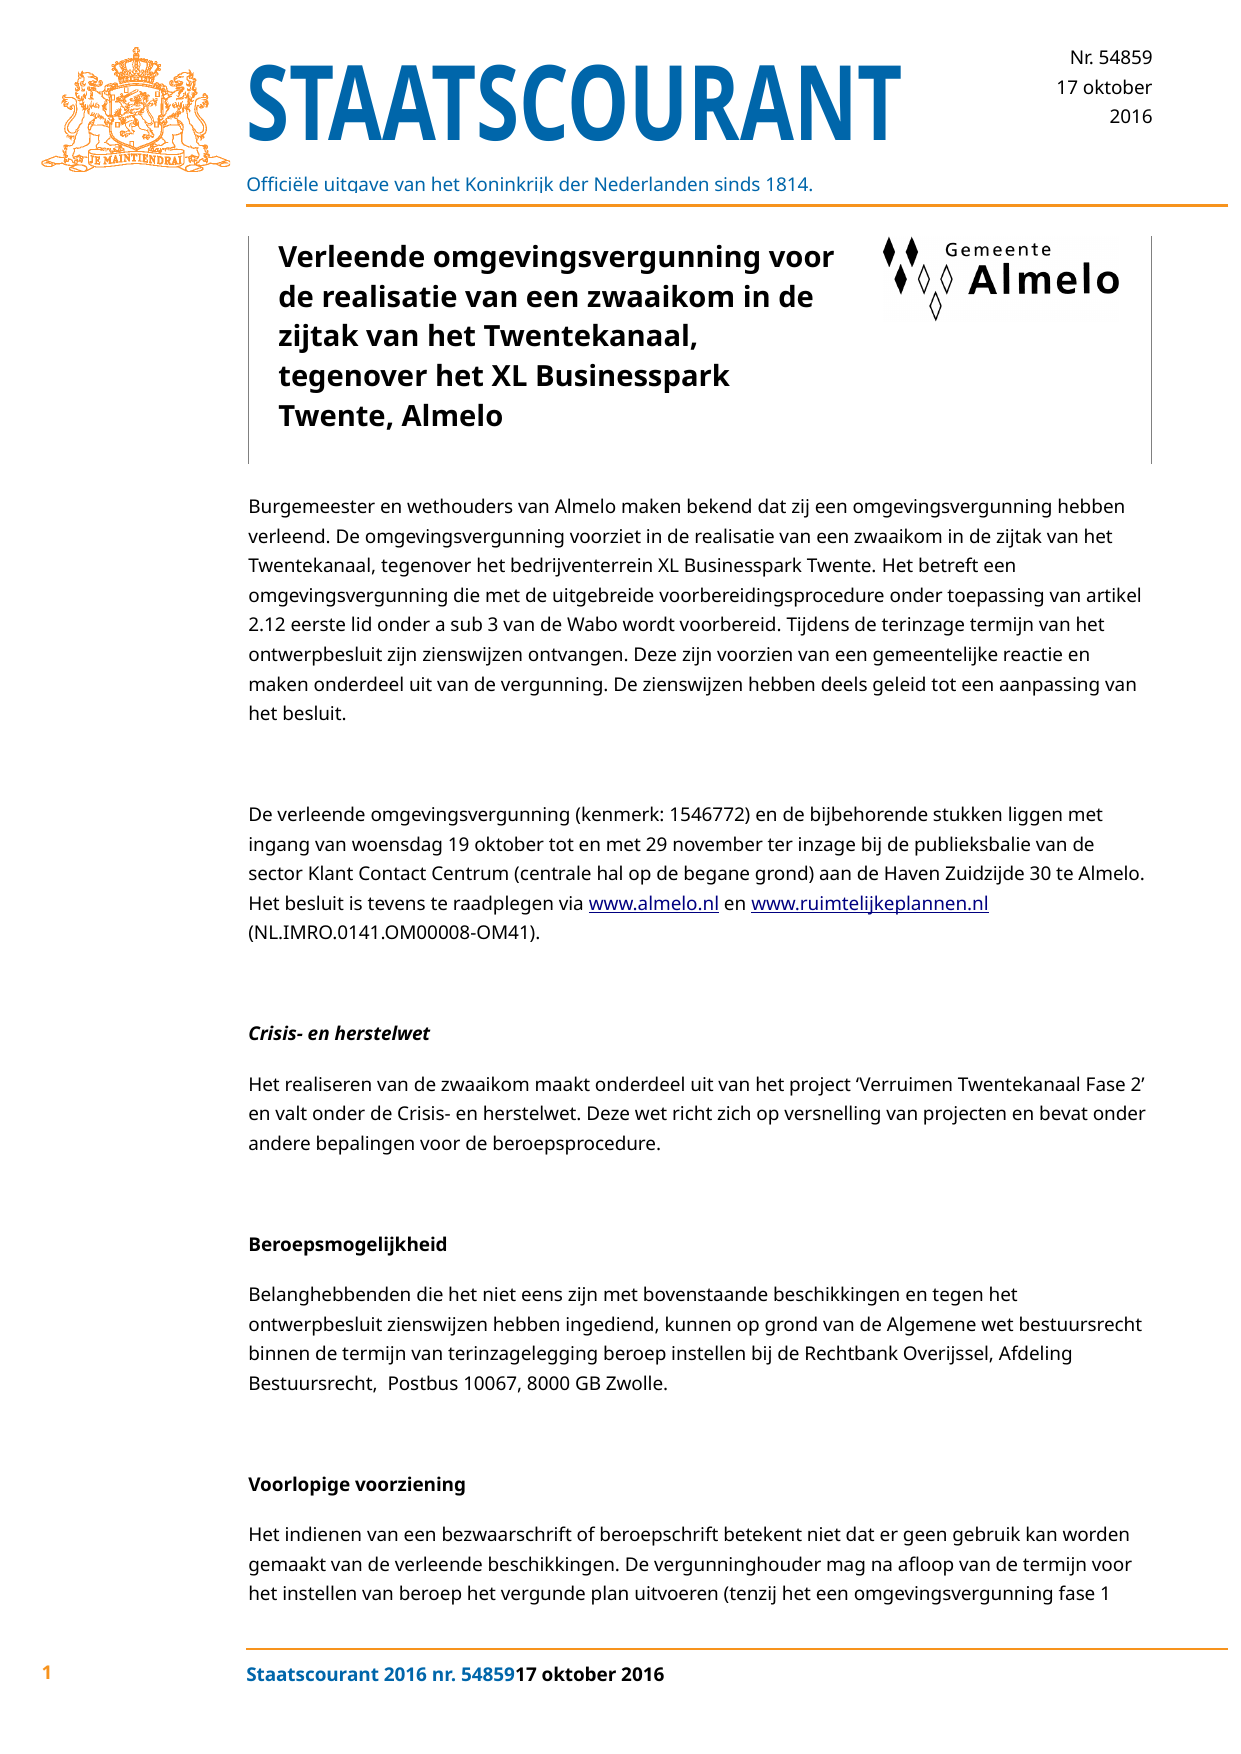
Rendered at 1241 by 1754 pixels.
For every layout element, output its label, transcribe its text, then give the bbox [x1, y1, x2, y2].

picture [882, 236, 1119, 322]
text De verleende omgevingsvergunning (kenmerk: 1546772) en de bijbehorende stukken liggen met ingang van woensdag 19 oktober tot en met 29 november ter inzage bij de publieksbalie van de sector Klant Contact Centrum (centrale hal op de begane grond) aan de Haven Zuidzijde 30 te Almelo. Het besluit is tevens te raadplegen via www.almelo.nl en www.ruimtelijkeplannen.nl (NL.IMRO.0141.OM00008-OM41). [248, 801, 1152, 945]
picture [41, 47, 231, 172]
text Belanghebbenden die het niet eens zijn met bovenstaande beschikkingen en tegen het ontwerpbesluit zienswijzen hebben ingediend, kunnen op grond van de Algemene wet bestuursrecht binnen de termijn van terinzagelegging beroep instellen bij de Rechtbank Overijssel, Afdeling Bestuursrecht, Postbus 10067, 8000 GB Zwolle. [248, 1281, 1152, 1396]
text Beroepsmogelijkheid [248, 1231, 1152, 1257]
text Burgemeester en wethouders van Almelo maken bekend dat zij een omgevingsvergunning hebben verleend. De omgevingsvergunning voorziet in de realisatie van een zwaaikom in de zijtak van het Twentekanaal, tegenover het bedrijventerrein XL Businesspark Twente. Het betreft een omgevingsvergunning die met de uitgebreide voorbereidingsprocedure onder toepassing van artikel 2.12 eerste lid onder a sub 3 van de Wabo wordt voorbereid. Tijdens de terinzage termijn van het ontwerpbesluit zijn zienswijzen ontvangen. Deze zijn voorzien van een gemeentelijke reactie en maken onderdeel uit van de vergunning. De zienswijzen hebben deels geleid tot een aanpassing van het besluit. [248, 493, 1152, 726]
table_header Verleende omgevingsvergunning voor de realisatie van een zwaaikom in de zijtak van het Twentekanaal, tegenover het XL Businesspark Twente, Almelo [249, 236, 850, 464]
text Voorlopige voorziening [248, 1471, 1152, 1497]
text Crisis- en herstelwet [248, 1020, 1152, 1046]
text Het realiseren van de zwaaikom maakt onderdeel uit van het project ‘Verruimen Twentekanaal Fase 2’ en valt onder de Crisis- en herstelwet. Deze wet richt zich op versnelling van projecten en bevat onder andere bepalingen voor de beroepsprocedure. [248, 1071, 1152, 1156]
text Het indienen van een bezwaarschrift of beroepschrift betekent niet dat er geen gebruik kan worden gemaakt van de verleende beschikkingen. De vergunninghouder mag na afloop van de termijn voor het instellen van beroep het vergunde plan uitvoeren (tenzij het een omgevingsvergunning fase 1 [248, 1521, 1152, 1606]
table_header [850, 236, 1151, 464]
